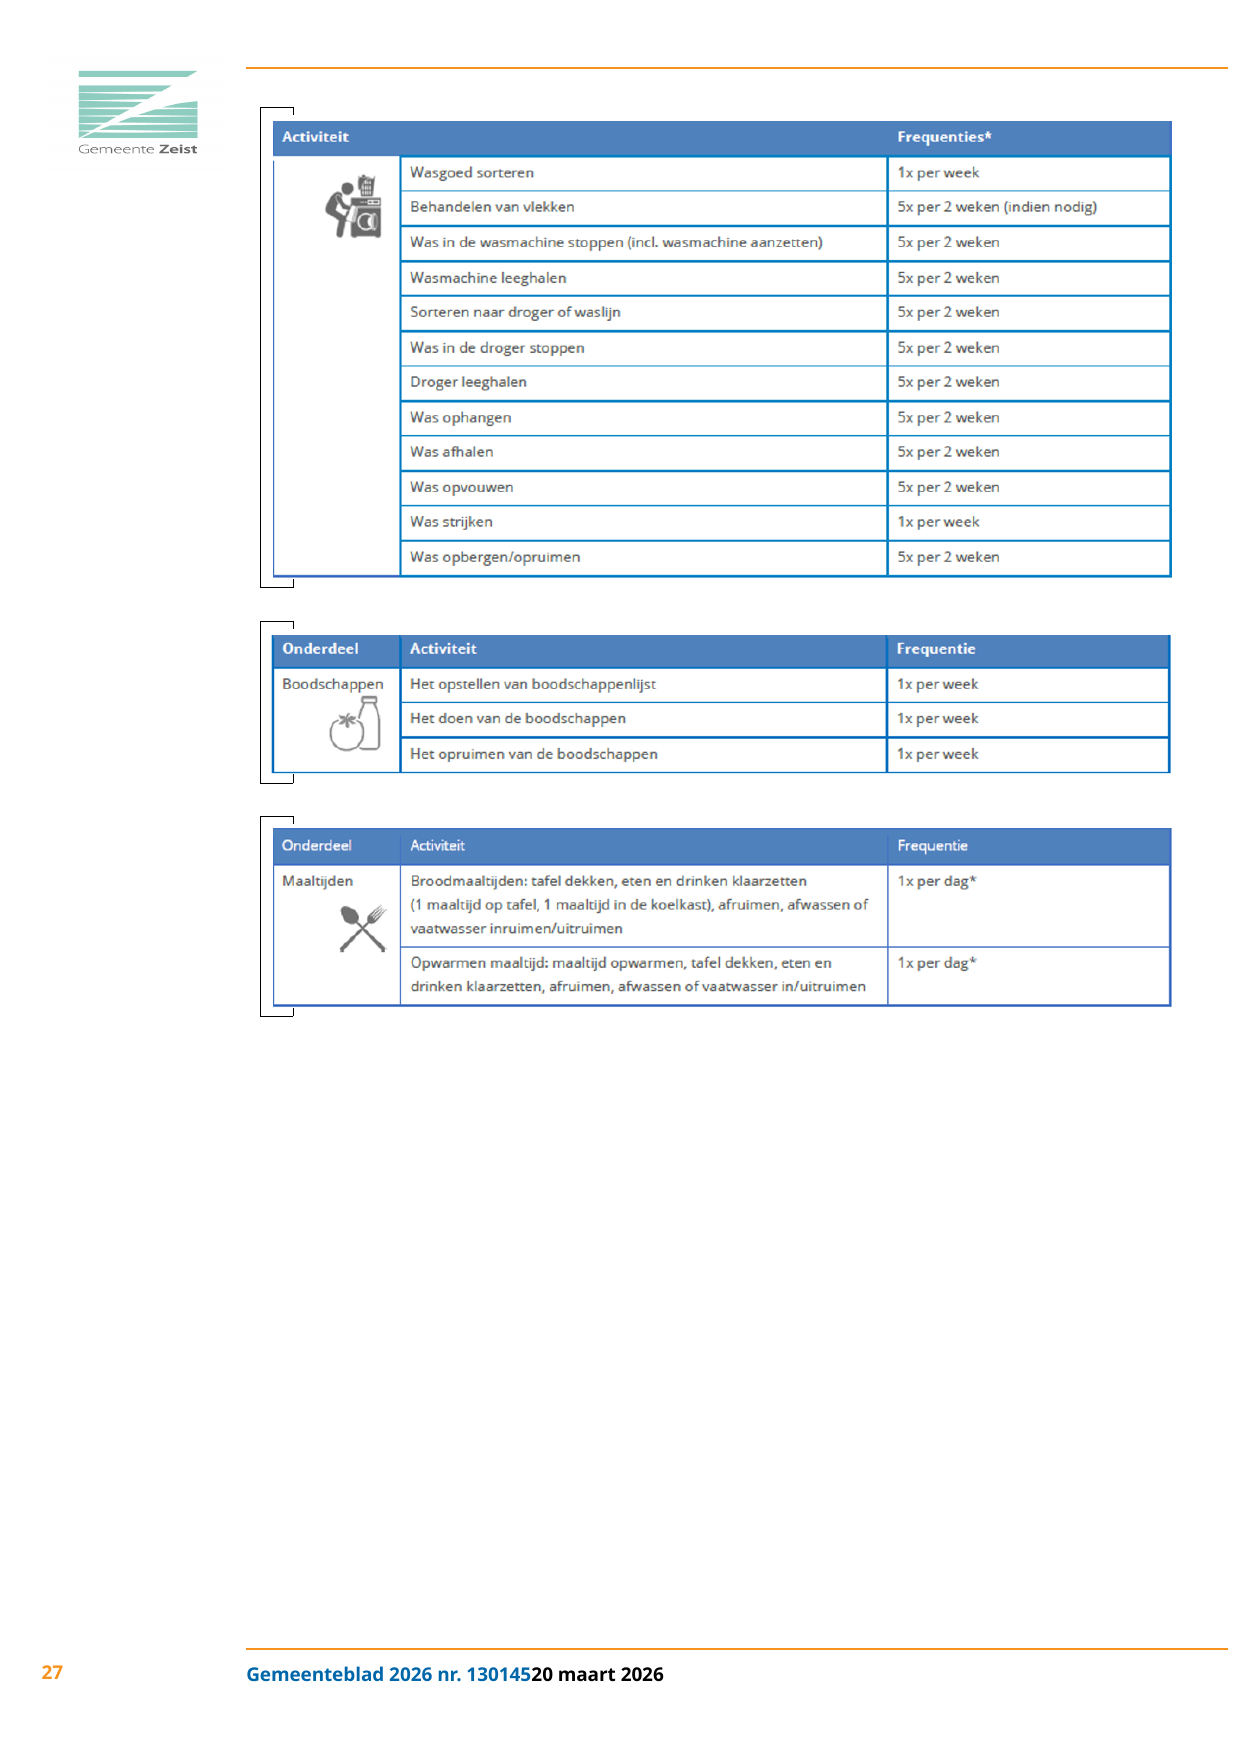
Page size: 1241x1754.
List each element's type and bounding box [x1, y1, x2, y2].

picture [268, 629, 1173, 774]
picture [268, 824, 1173, 1008]
picture [41, 47, 231, 172]
picture [268, 115, 1173, 579]
